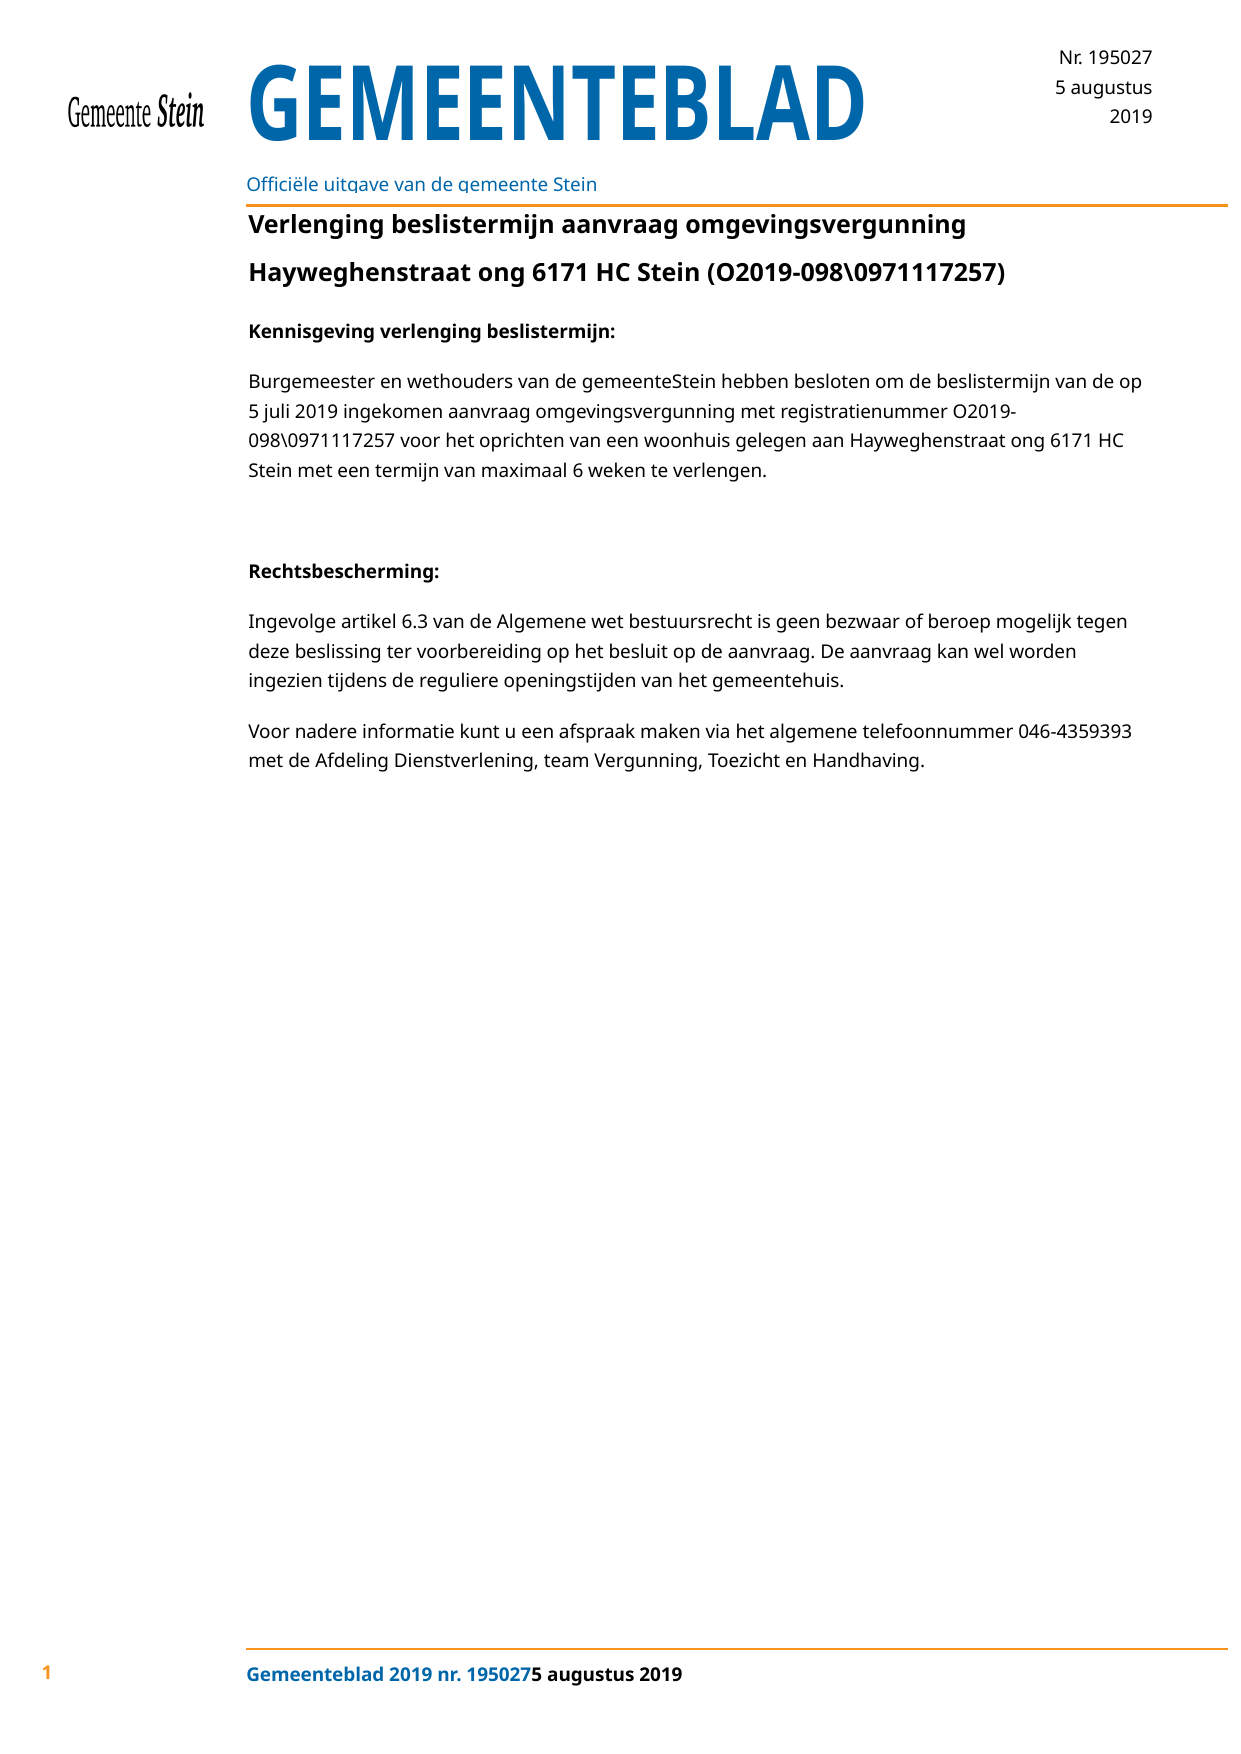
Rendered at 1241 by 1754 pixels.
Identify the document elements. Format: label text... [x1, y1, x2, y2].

text Verlenging beslistermijn aanvraag omgevingsvergunning Hayweghenstraat ong 6171 HC Stein (O2019-098\0971117257) [248, 207, 1152, 288]
text Ingevolge artikel 6.3 van de Algemene wet bestuursrecht is geen bezwaar of beroep mogelijk tegen deze beslissing ter voorbereiding op het besluit op de aanvraag. De aanvraag kan wel worden ingezien tijdens de reguliere openingstijden van het gemeentehuis. [248, 608, 1152, 693]
text Voor nadere informatie kunt u een afspraak maken via het algemene telefoonnummer 046-4359393 met de Afdeling Dienstverlening, team Vergunning, Toezicht en Handhaving. [248, 718, 1152, 773]
picture [41, 47, 231, 172]
text Burgemeester en wethouders van de gemeenteStein hebben besloten om de beslistermijn van de op 5 juli 2019 ingekomen aanvraag omgevingsvergunning met registratienummer O2019-098\0971117257 voor het oprichten van een woonhuis gelegen aan Hayweghenstraat ong 6171 HC Stein met een termijn van maximaal 6 weken te verlengen. [248, 368, 1152, 483]
text Rechtsbescherming: [248, 558, 1152, 584]
text Kennisgeving verlenging beslistermijn: [248, 318, 1152, 344]
